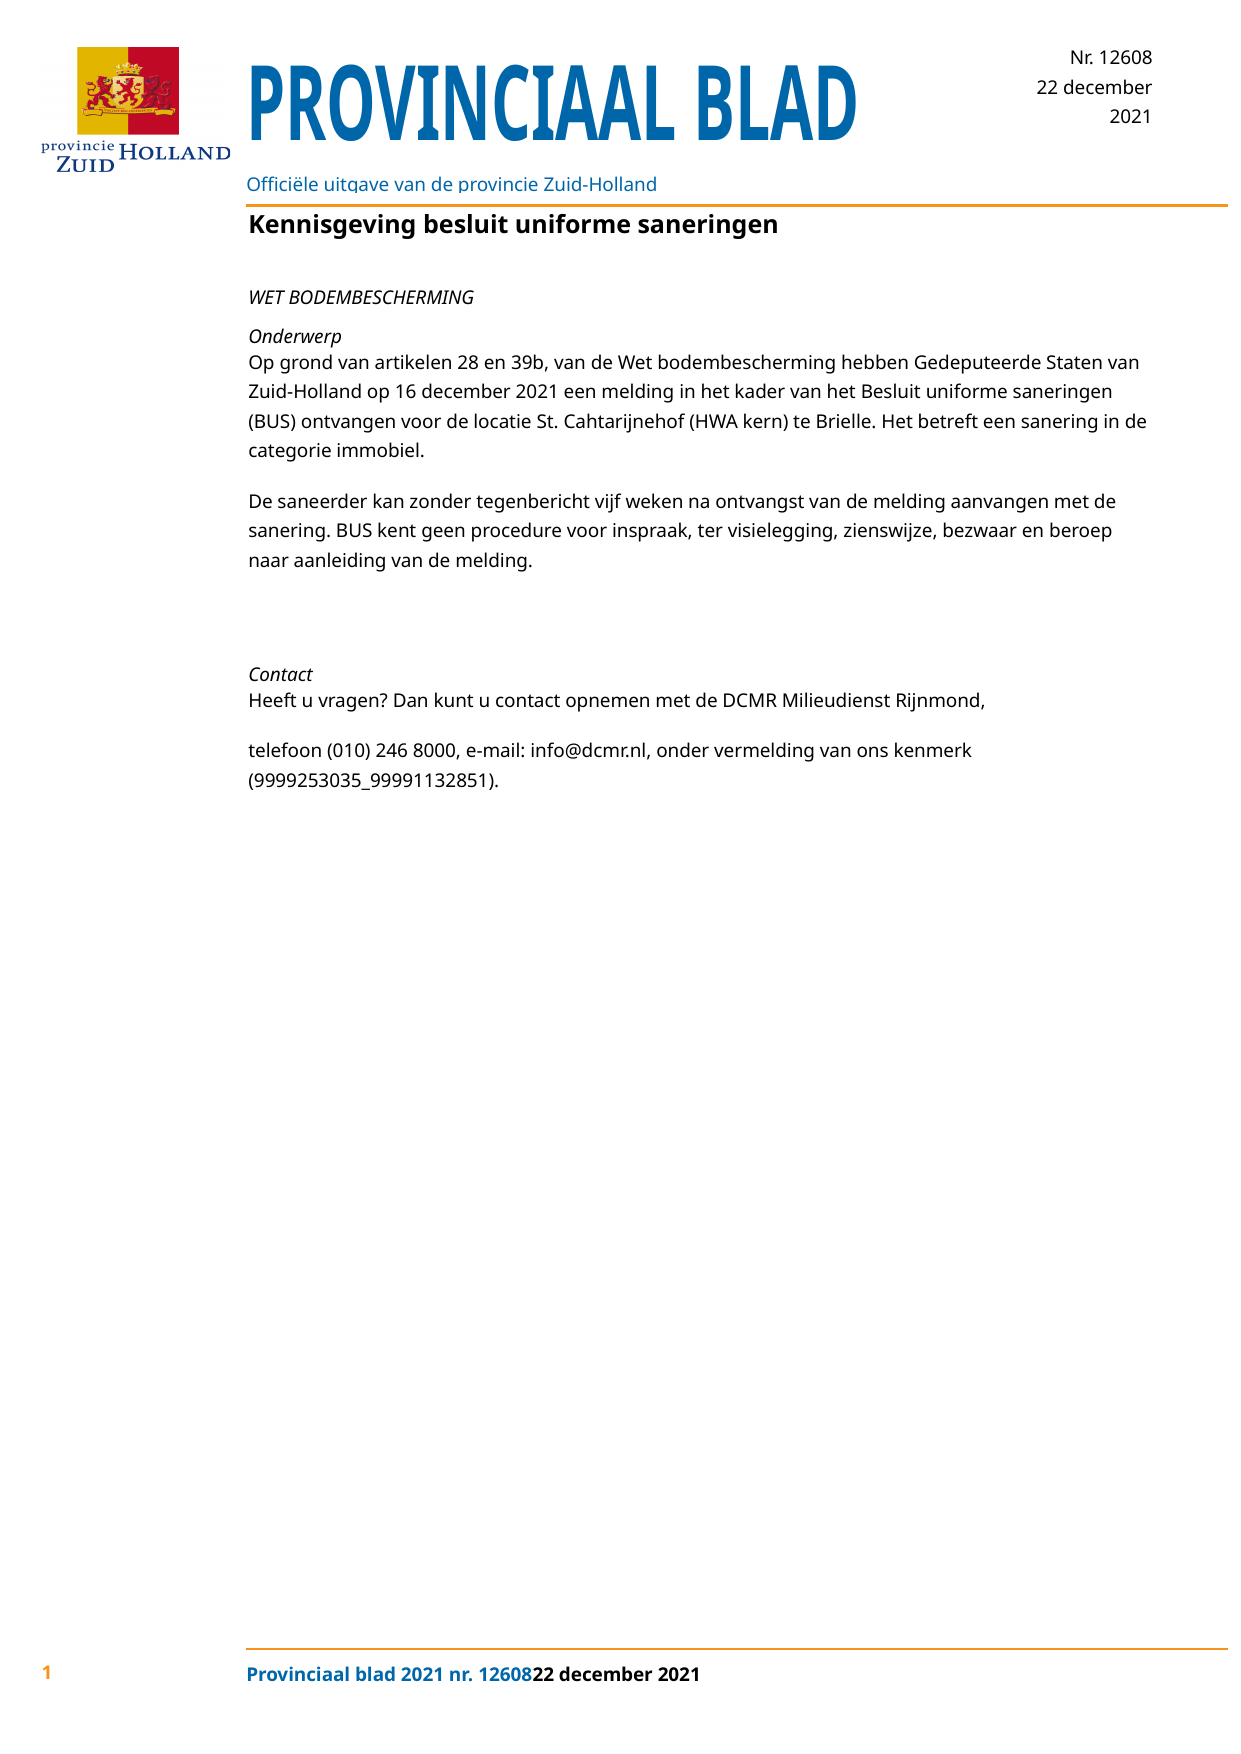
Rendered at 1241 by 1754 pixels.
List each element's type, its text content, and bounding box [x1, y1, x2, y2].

text De saneerder kan zonder tegenbericht vijf weken na ontvangst van de melding aanvangen met de sanering. BUS kent geen procedure voor inspraak, ter visielegging, zienswijze, bezwaar en beroep naar aanleiding van de melding. [248, 488, 1152, 573]
text Contact [248, 662, 1152, 687]
text Op grond van artikelen 28 en 39b, van de Wet bodembescherming hebben Gedeputeerde Staten van Zuid-Holland op 16 december 2021 een melding in het kader van het Besluit uniforme saneringen (BUS) ontvangen voor de locatie St. Cahtarijnehof (HWA kern) te Brielle. Het betreft een sanering in de categorie immobiel. [248, 349, 1152, 463]
text telefoon (010) 246 8000, e-mail: info@dcmr.nl, onder vermelding van ons kenmerk (9999253035_99991132851). [248, 738, 1152, 793]
text Heeft u vragen? Dan kunt u contact opnemen met de DCMR Milieudienst Rijnmond, [248, 687, 1152, 713]
text Kennisgeving besluit uniforme saneringen [248, 207, 1152, 241]
text Onderwerp [248, 323, 1152, 349]
text WET BODEMBESCHERMING [248, 284, 1152, 309]
picture [41, 47, 231, 172]
